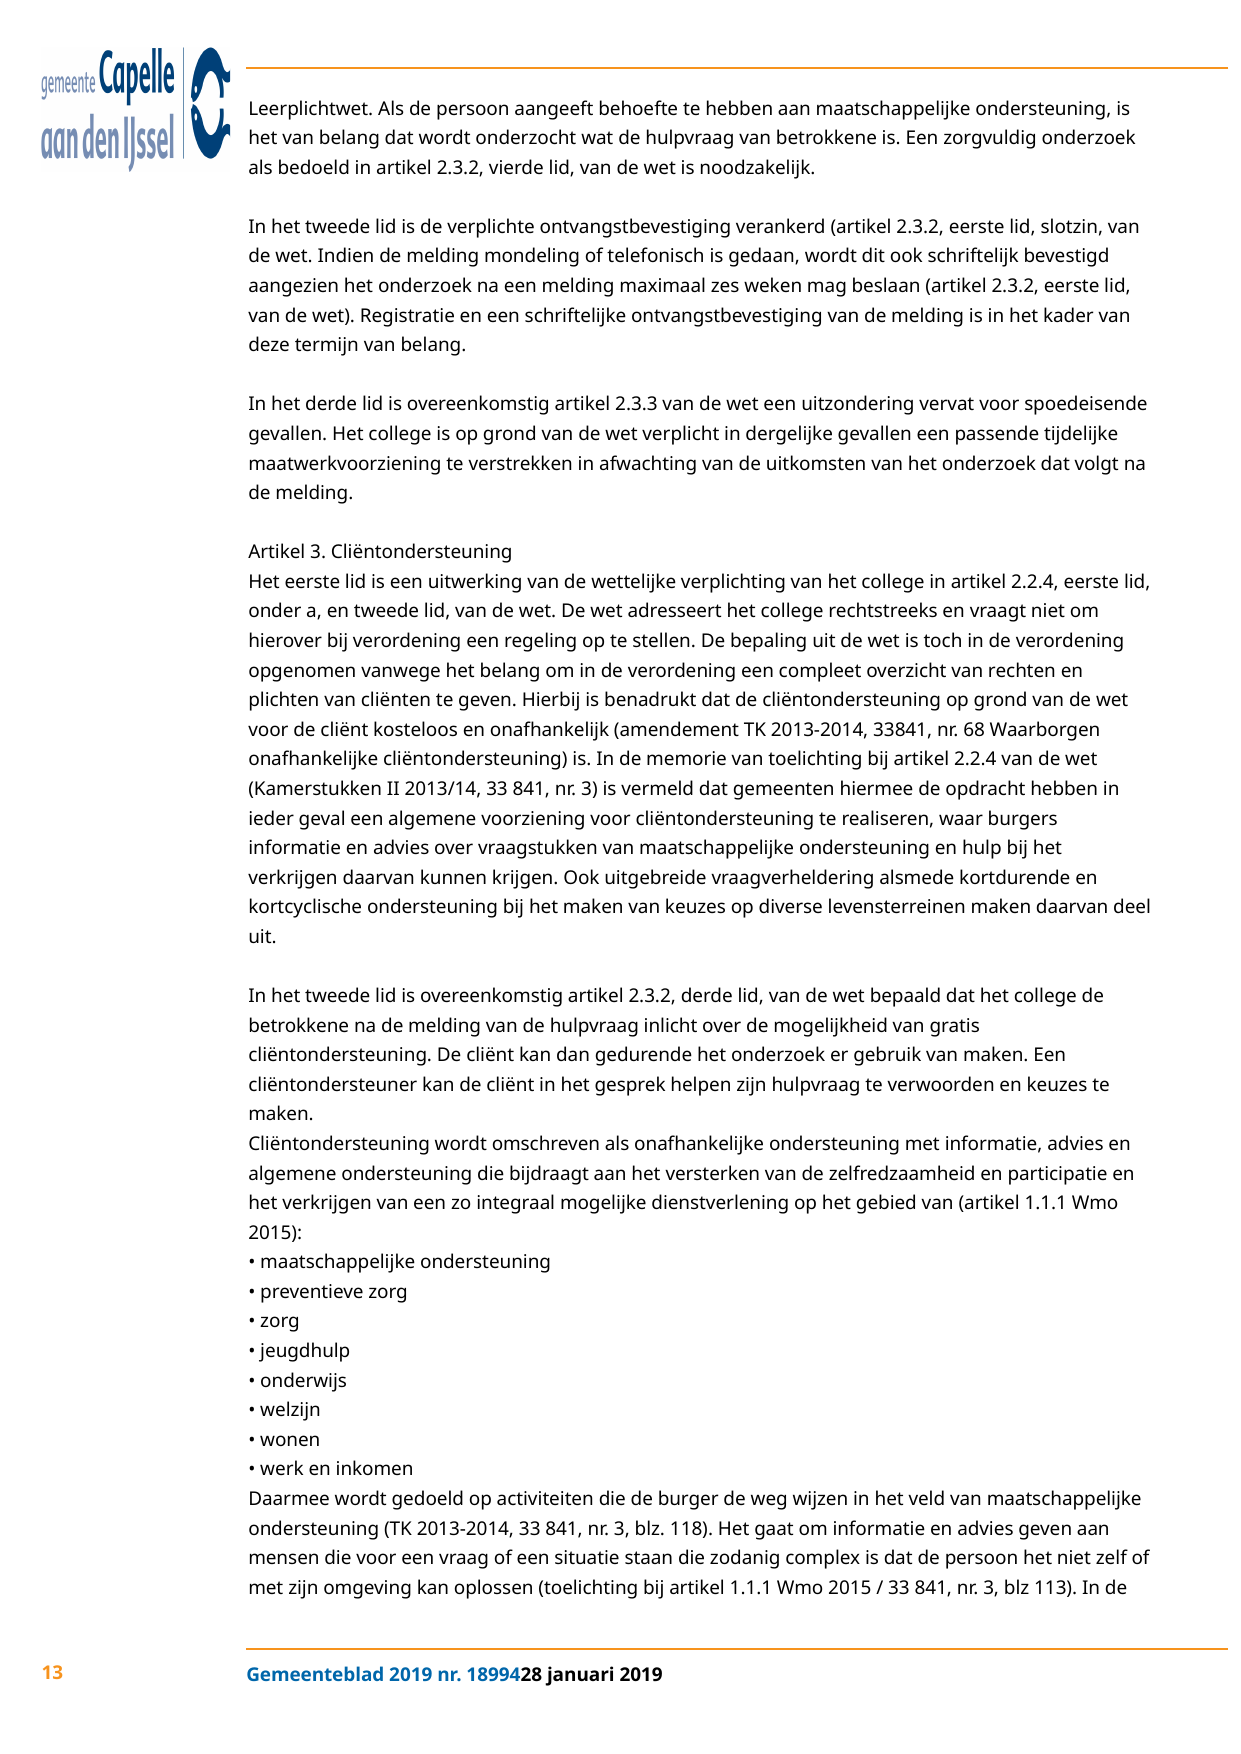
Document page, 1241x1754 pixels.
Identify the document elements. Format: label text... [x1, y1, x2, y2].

text In het tweede lid is de verplichte ontvangstbevestiging verankerd (artikel 2.3.2, eerste lid, slotzin, van de wet. Indien de melding mondeling of telefonisch is gedaan, wordt dit ook schriftelijk bevestigd aangezien het onderzoek na een melding maximaal zes weken mag beslaan (artikel 2.3.2, eerste lid, van de wet). Registratie en een schriftelijke ontvangstbevestiging van de melding is in het kader van deze termijn van belang. [248, 213, 1152, 357]
text Artikel 3. Cliëntondersteuning [248, 538, 1152, 564]
text • maatschappelijke ondersteuning [248, 1248, 1152, 1274]
text Daarmee wordt gedoeld op activiteiten die de burger de weg wijzen in het veld van maatschappelijke ondersteuning (TK 2013-2014, 33 841, nr. 3, blz. 118). Het gaat om informatie en advies geven aan mensen die voor een vraag of een situatie staan die zodanig complex is dat de persoon het niet zelf of met zijn omgeving kan oplossen (toelichting bij artikel 1.1.1 Wmo 2015 / 33 841, nr. 3, blz 113). In de [248, 1485, 1152, 1600]
text • wonen [248, 1426, 1152, 1452]
text Het eerste lid is een uitwerking van de wettelijke verplichting van het college in artikel 2.2.4, eerste lid, onder a, en tweede lid, van de wet. De wet adresseert het college rechtstreeks en vraagt niet om hierover bij verordening een regeling op te stellen. De bepaling uit de wet is toch in de verordening opgenomen vanwege het belang om in de verordening een compleet overzicht van rechten en plichten van cliënten te geven. Hierbij is benadrukt dat de cliëntondersteuning op grond van de wet voor de cliënt kosteloos en onafhankelijk (amendement TK 2013-2014, 33841, nr. 68 Waarborgen onafhankelijke cliëntondersteuning) is. In de memorie van toelichting bij artikel 2.2.4 van de wet (Kamerstukken II 2013/14, 33 841, nr. 3) is vermeld dat gemeenten hiermee de opdracht hebben in ieder geval een algemene voorziening voor cliëntondersteuning te realiseren, waar burgers informatie en advies over vraagstukken van maatschappelijke ondersteuning en hulp bij het verkrijgen daarvan kunnen krijgen. Ook uitgebreide vraagverheldering alsmede kortdurende en kortcyclische ondersteuning bij het maken van keuzes op diverse levensterreinen maken daarvan deel uit. [248, 568, 1152, 949]
text • jeugdhulp [248, 1337, 1152, 1363]
text • werk en inkomen [248, 1456, 1152, 1481]
text Cliëntondersteuning wordt omschreven als onafhankelijke ondersteuning met informatie, advies en algemene ondersteuning die bijdraagt aan het versterken van de zelfredzaamheid en participatie en het verkrijgen van een zo integraal mogelijke dienstverlening op het gebied van (artikel 1.1.1 Wmo 2015): [248, 1130, 1152, 1245]
text • zorg [248, 1308, 1152, 1333]
picture [41, 47, 231, 172]
text In het tweede lid is overeenkomstig artikel 2.3.2, derde lid, van de wet bepaald dat het college de betrokkene na de melding van de hulpvraag inlicht over de mogelijkheid van gratis cliëntondersteuning. De cliënt kan dan gedurende het onderzoek er gebruik van maken. Een cliëntondersteuner kan de cliënt in het gesprek helpen zijn hulpvraag te verwoorden en keuzes te maken. [248, 982, 1152, 1126]
text In het derde lid is overeenkomstig artikel 2.3.3 van de wet een uitzondering vervat voor spoedeisende gevallen. Het college is op grond van de wet verplicht in dergelijke gevallen een passende tijdelijke maatwerkvoorziening te verstrekken in afwachting van de uitkomsten van het onderzoek dat volgt na de melding. [248, 391, 1152, 505]
text • preventieve zorg [248, 1278, 1152, 1304]
text • welzijn [248, 1396, 1152, 1422]
text • onderwijs [248, 1367, 1152, 1393]
text Leerplichtwet. Als de persoon aangeeft behoefte te hebben aan maatschappelijke ondersteuning, is het van belang dat wordt onderzocht wat de hulpvraag van betrokkene is. Een zorgvuldig onderzoek als bedoeld in artikel 2.3.2, vierde lid, van de wet is noodzakelijk. [248, 95, 1152, 180]
